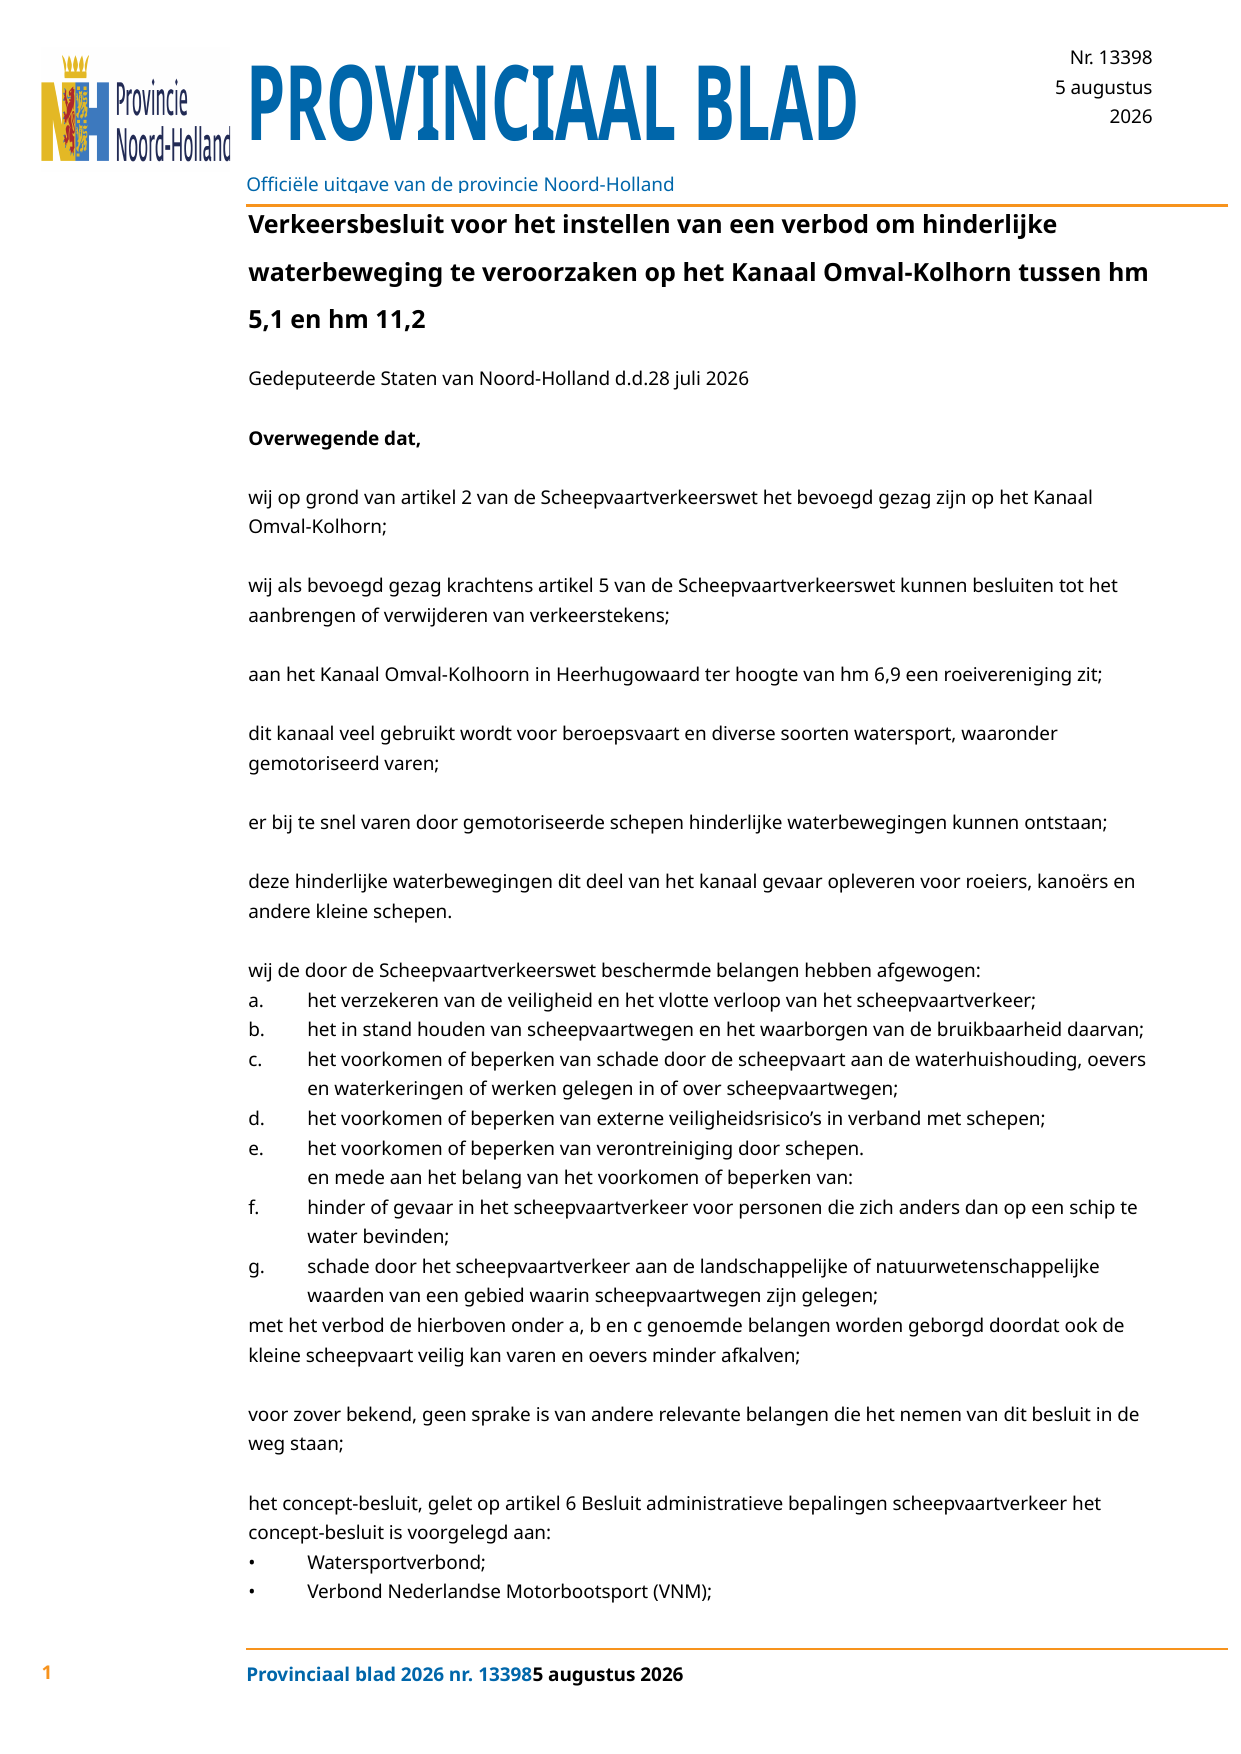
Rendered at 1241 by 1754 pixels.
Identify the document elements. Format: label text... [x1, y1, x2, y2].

list het in stand houden van scheepvaartwegen en het waarborgen van de bruikbaarheid daarvan; [248, 1016, 1152, 1042]
text deze hinderlijke waterbewegingen dit deel van het kanaal gevaar opleveren voor roeiers, kanoërs en andere kleine schepen. [248, 868, 1152, 924]
text het concept-besluit, gelet op artikel 6 Besluit administratieve bepalingen scheepvaartverkeer het concept-besluit is voorgelegd aan: [248, 1490, 1152, 1545]
list het voorkomen of beperken van externe veiligheidsrisico’s in verband met schepen; [248, 1105, 1152, 1131]
text wij als bevoegd gezag krachtens artikel 5 van de Scheepvaartverkeerswet kunnen besluiten tot het aanbrengen of verwijderen van verkeerstekens; [248, 573, 1152, 628]
text er bij te snel varen door gemotoriseerde schepen hinderlijke waterbewegingen kunnen ontstaan; [248, 809, 1152, 835]
list het voorkomen of beperken van schade door de scheepvaart aan de waterhuishouding, oevers en waterkeringen of werken gelegen in of over scheepvaartwegen; [248, 1046, 1152, 1101]
text dit kanaal veel gebruikt wordt voor beroepsvaart en diverse soorten watersport, waaronder gemotoriseerd varen; [248, 721, 1152, 776]
list schade door het scheepvaartverkeer aan de landschappelijke of natuurwetenschappelijke waarden van een gebied waarin scheepvaartwegen zijn gelegen; [248, 1253, 1152, 1308]
text voor zover bekend, geen sprake is van andere relevante belangen die het nemen van dit besluit in de weg staan; [248, 1401, 1152, 1456]
list Verbond Nederlandse Motorbootsport (VNM); [248, 1578, 1152, 1604]
text wij op grond van artikel 2 van de Scheepvaartverkeerswet het bevoegd gezag zijn op het Kanaal Omval-Kolhorn; [248, 484, 1152, 539]
text Gedeputeerde Staten van Noord-Holland d.d.28 juli 2026 [248, 366, 1152, 391]
list het verzekeren van de veiligheid en het vlotte verloop van het scheepvaartverkeer; [248, 987, 1152, 1012]
text Overwegende dat, [248, 425, 1152, 450]
text met het verbod de hierboven onder a, b en c genoemde belangen worden geborgd doordat ook de kleine scheepvaart veilig kan varen en oevers minder afkalven; [248, 1312, 1152, 1367]
list hinder of gevaar in het scheepvaartverkeer voor personen die zich anders dan op een schip te water bevinden; [248, 1194, 1152, 1249]
text Verkeersbesluit voor het instellen van een verbod om hinderlijke waterbeweging te veroorzaken op het Kanaal Omval-Kolhorn tussen hm 5,1 en hm 11,2 [248, 207, 1152, 336]
text wij de door de Scheepvaartverkeerswet beschermde belangen hebben afgewogen: [248, 957, 1152, 983]
picture [41, 47, 231, 172]
list en mede aan het belang van het voorkomen of beperken van: [248, 1164, 1152, 1190]
list Watersportverbond; [248, 1549, 1152, 1574]
text aan het Kanaal Omval-Kolhoorn in Heerhugowaard ter hoogte van hm 6,9 een roeivereniging zit; [248, 661, 1152, 687]
list het voorkomen of beperken van verontreiniging door schepen. [248, 1135, 1152, 1160]
